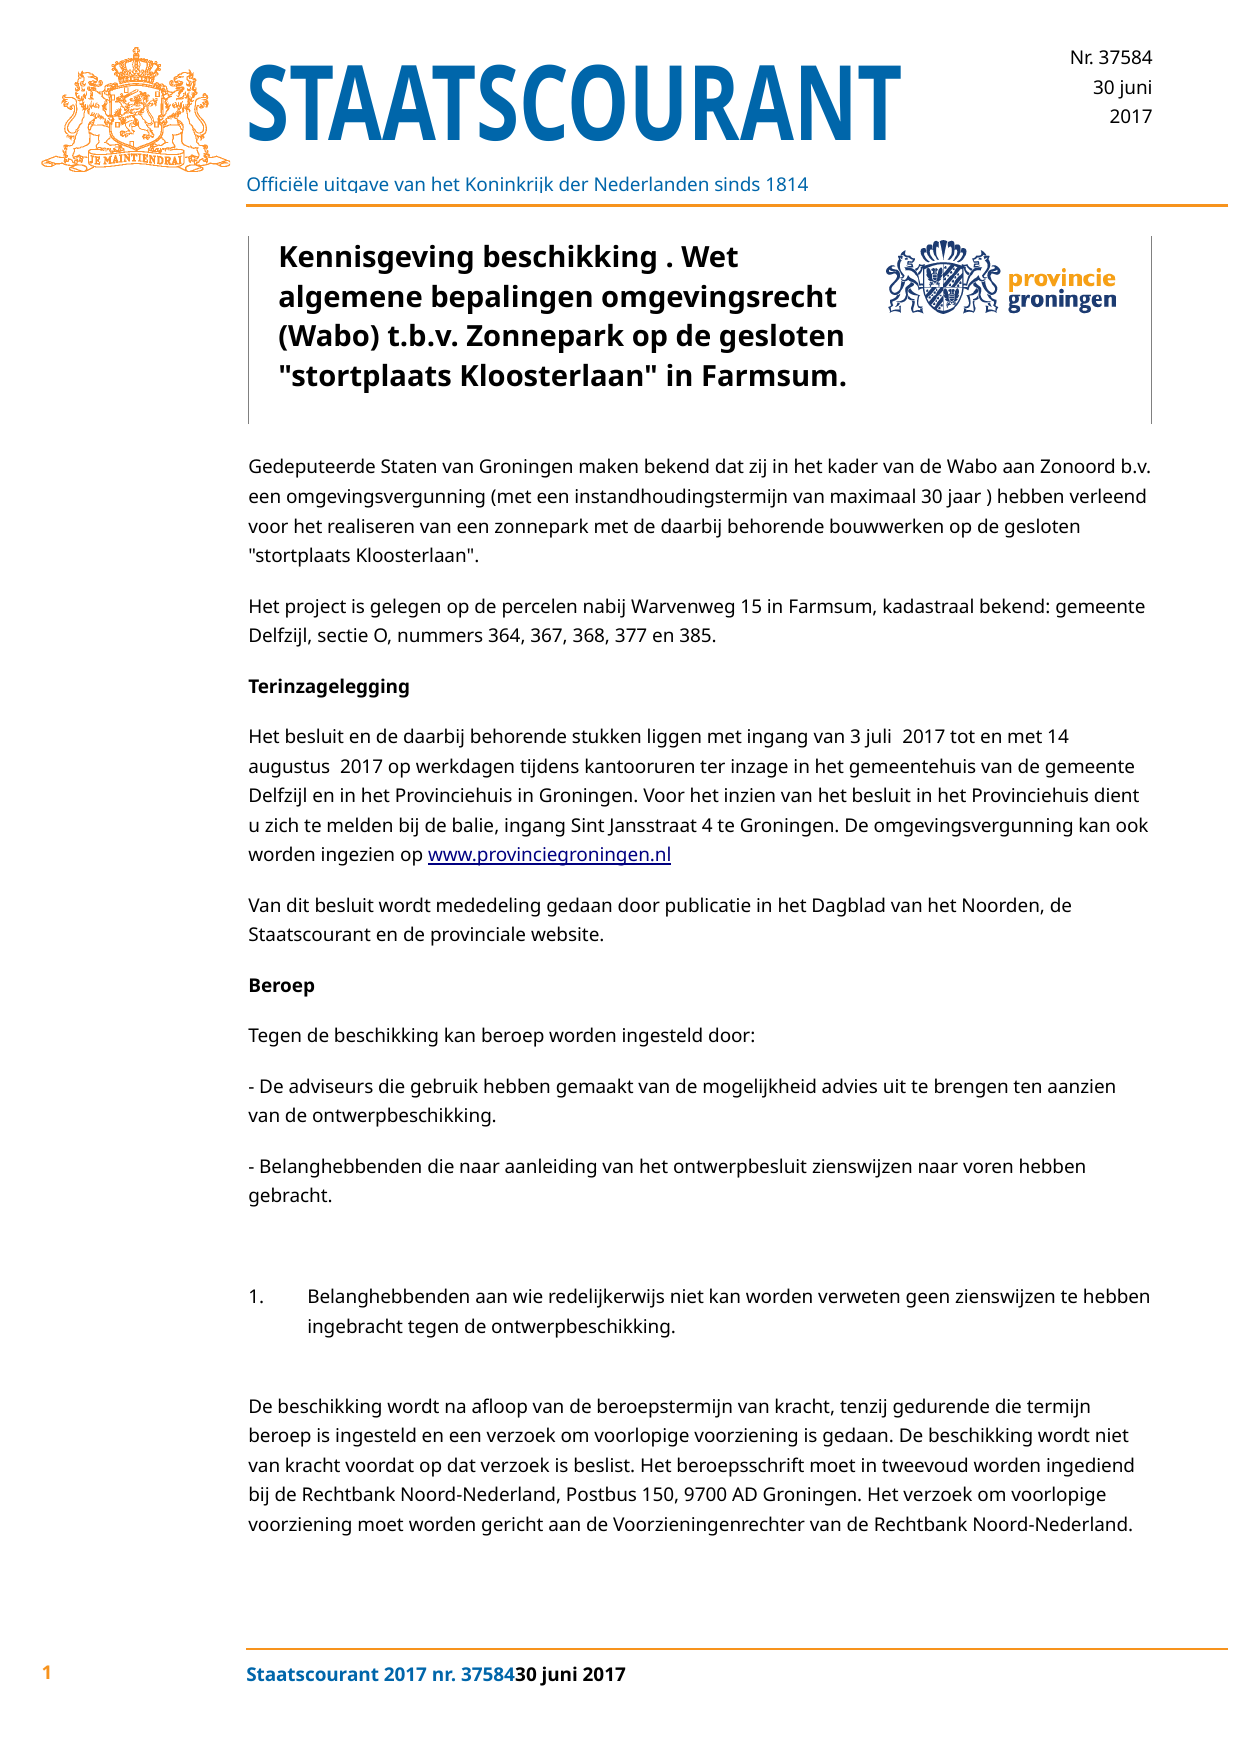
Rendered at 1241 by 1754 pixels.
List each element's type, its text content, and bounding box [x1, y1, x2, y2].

list Belanghebbenden aan wie redelijkerwijs niet kan worden verweten geen zienswijzen te hebben ingebracht tegen de ontwerpbeschikking. [248, 1283, 1152, 1338]
picture [41, 47, 231, 172]
text Terinzagelegging [248, 673, 1152, 698]
text Van dit besluit wordt mededeling gedaan door publicatie in het Dagblad van het Noorden, de Staatscourant en de provinciale website. [248, 892, 1152, 947]
text Tegen de beschikking kan beroep worden ingesteld door: [248, 1022, 1152, 1048]
text Gedeputeerde Staten van Groningen maken bekend dat zij in het kader van de Wabo aan Zonoord b.v. een omgevingsvergunning (met een instandhoudingstermijn van maximaal 30 jaar ) hebben verleend voor het realiseren van een zonnepark met de daarbij behorende bouwwerken op de gesloten "stortplaats Kloosterlaan". [248, 454, 1152, 568]
text Het besluit en de daarbij behorende stukken liggen met ingang van 3 juli 2017 tot en met 14 augustus 2017 op werkdagen tijdens kantooruren ter inzage in het gemeentehuis van de gemeente Delfzijl en in het Provinciehuis in Groningen. Voor het inzien van het besluit in het Provinciehuis dient u zich te melden bij de balie, ingang Sint Jansstraat 4 te Groningen. De omgevingsvergunning kan ook worden ingezien op www.provinciegroningen.nl [248, 723, 1152, 867]
table_header [850, 236, 1151, 424]
text Het project is gelegen op de percelen nabij Warvenweg 15 in Farmsum, kadastraal bekend: gemeente Delfzijl, sectie O, nummers 364, 367, 368, 377 en 385. [248, 593, 1152, 648]
text - De adviseurs die gebruik hebben gemaakt van de mogelijkheid advies uit te brengen ten aanzien van de ontwerpbeschikking. [248, 1073, 1152, 1128]
text - Belanghebbenden die naar aanleiding van het ontwerpbesluit zienswijzen naar voren hebben gebracht. [248, 1153, 1152, 1208]
picture [882, 236, 1119, 316]
text Beroep [248, 972, 1152, 998]
table_header Kennisgeving beschikking . Wet algemene bepalingen omgevingsrecht (Wabo) t.b.v. Zonnepark op de gesloten "stortplaats Kloosterlaan" in Farmsum. [249, 236, 850, 424]
text De beschikking wordt na afloop van de beroepstermijn van kracht, tenzij gedurende die termijn beroep is ingesteld en een verzoek om voorlopige voorziening is gedaan. De beschikking wordt niet van kracht voordat op dat verzoek is beslist. Het beroepsschrift moet in tweevoud worden ingediend bij de Rechtbank Noord-Nederland, Postbus 150, 9700 AD Groningen. Het verzoek om voorlopige voorziening moet worden gericht aan de Voorzieningenrechter van de Rechtbank Noord-Nederland. [248, 1393, 1152, 1537]
